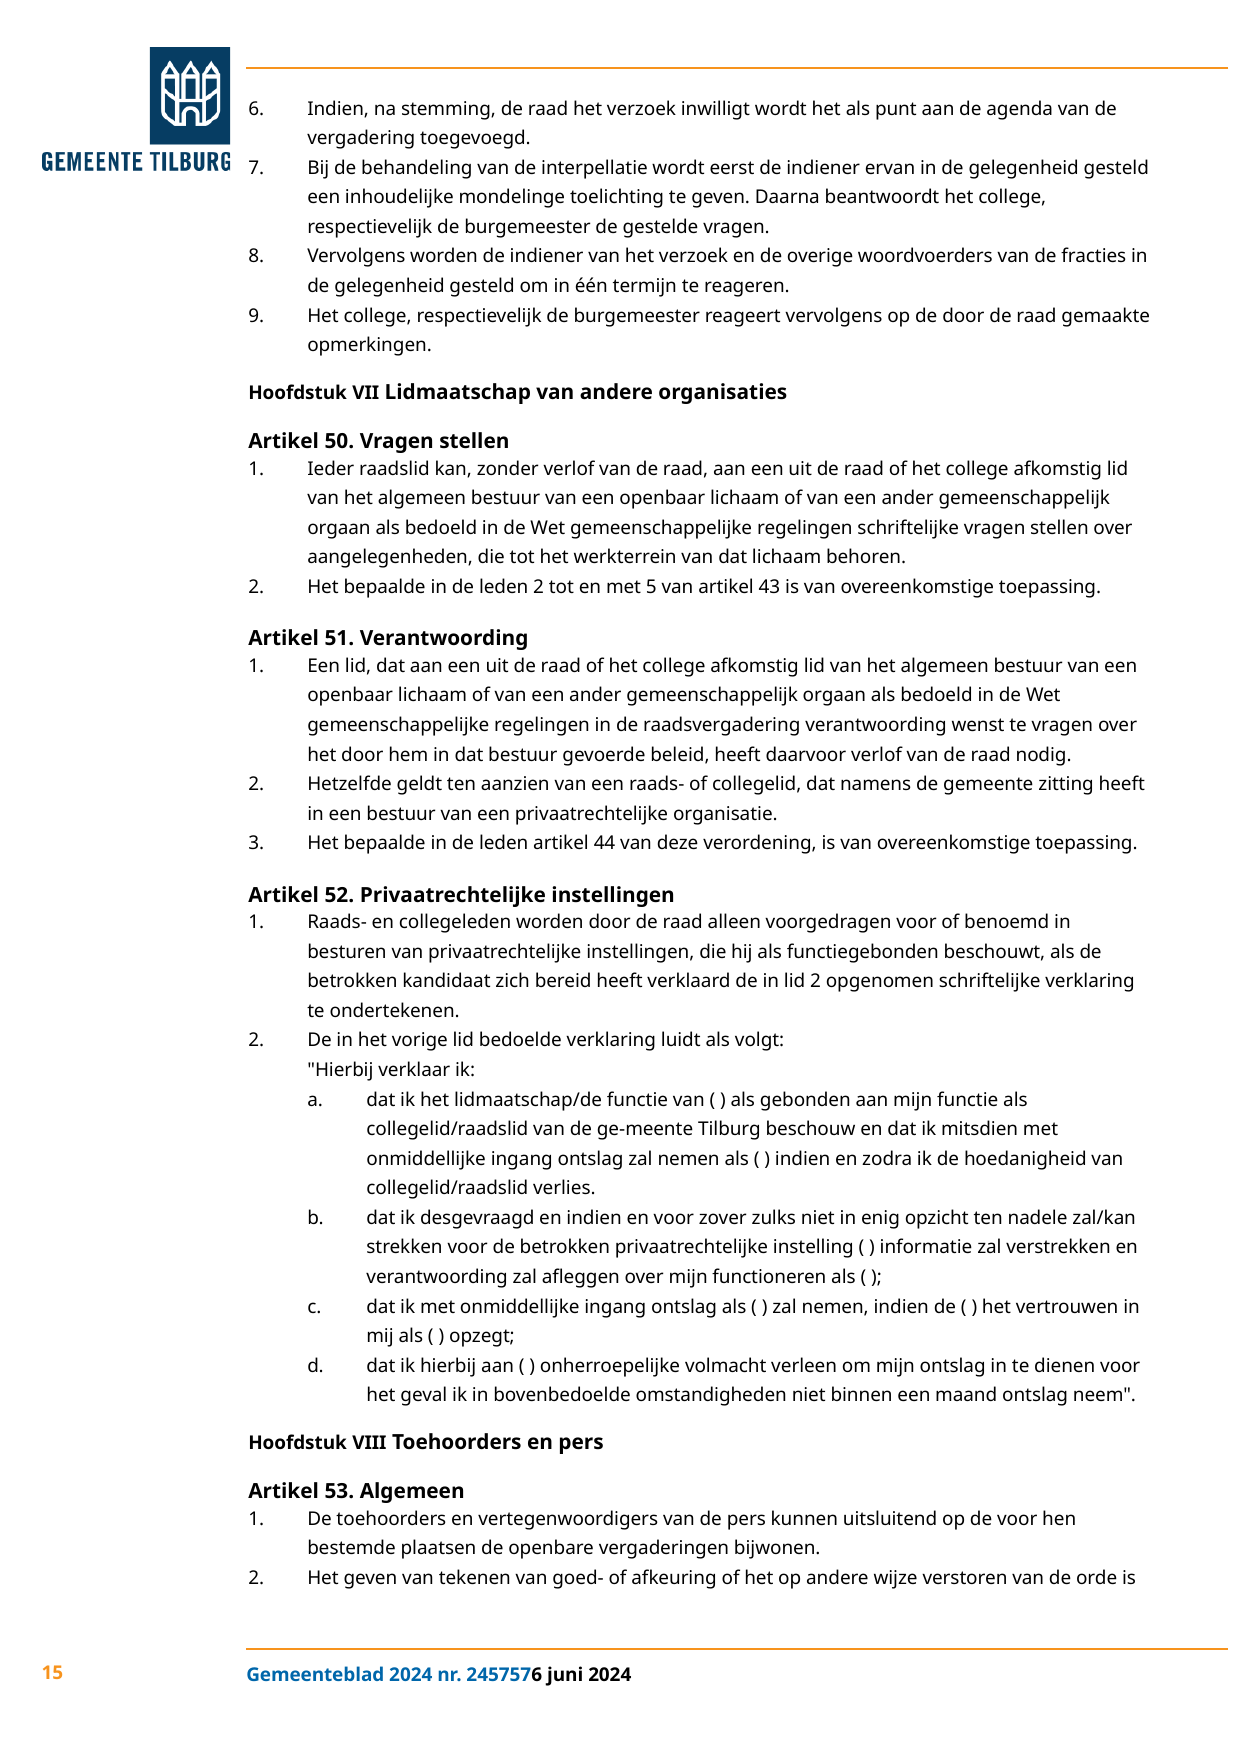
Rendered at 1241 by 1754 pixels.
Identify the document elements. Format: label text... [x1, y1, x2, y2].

list dat ik het lidmaatschap/de functie van ( ) als gebonden aan mijn functie als collegelid/raadslid van de ge-meente Tilburg beschouw en dat ik mitsdien met onmiddellijke ingang ontslag zal nemen als ( ) indien en zodra ik de hoedanigheid van collegelid/raadslid verlies. [307, 1086, 1152, 1200]
list Het bepaalde in de leden 2 tot en met 5 van artikel 43 is van overeenkomstige toepassing. [248, 573, 1152, 599]
text Hoofdstuk VII Lidmaatschap van andere organisaties [248, 377, 1152, 406]
list Het college, respectievelijk de burgemeester reageert vervolgens op de door de raad gemaakte opmerkingen. [248, 302, 1152, 357]
text Hoofdstuk VIII Toehoorders en pers [248, 1427, 1152, 1456]
list dat ik desgevraagd en indien en voor zover zulks niet in enig opzicht ten nadele zal/kan strekken voor de betrokken privaatrechtelijke instelling ( ) informatie zal verstrekken en verantwoording zal afleggen over mijn functioneren als ( ); [307, 1204, 1152, 1289]
list Het bepaalde in de leden artikel 44 van deze verordening, is van overeenkomstige toepassing. [248, 829, 1152, 855]
text Artikel 50. Vragen stellen [248, 426, 1152, 455]
list Vervolgens worden de indiener van het verzoek en de overige woordvoerders van de fracties in de gelegenheid gesteld om in één termijn te reageren. [248, 243, 1152, 298]
list Hetzelfde geldt ten aanzien van een raads- of collegelid, dat namens de gemeente zitting heeft in een bestuur van een privaatrechtelijke organisatie. [248, 770, 1152, 826]
list Een lid, dat aan een uit de raad of het college afkomstig lid van het algemeen bestuur van een openbaar lichaam of van een ander gemeenschappelijk orgaan als bedoeld in de Wet gemeenschappelijke regelingen in de raadsvergadering verantwoording wenst te vragen over het door hem in dat bestuur gevoerde beleid, heeft daarvoor verlof van de raad nodig. [248, 652, 1152, 766]
list De toehoorders en vertegenwoordigers van de pers kunnen uitsluitend op de voor hen bestemde plaatsen de openbare vergaderingen bijwonen. [248, 1505, 1152, 1560]
list Indien, na stemming, de raad het verzoek inwilligt wordt het als punt aan de agenda van de vergadering toegevoegd. [248, 95, 1152, 150]
list "Hierbij verklaar ik: [248, 1056, 1152, 1082]
list Bij de behandeling van de interpellatie wordt eerst de indiener ervan in de gelegenheid gesteld een inhoudelijke mondelinge toelichting te geven. Daarna beantwoordt het college, respectievelijk de burgemeester de gestelde vragen. [248, 154, 1152, 239]
text Artikel 51. Verantwoording [248, 623, 1152, 652]
list De in het vorige lid bedoelde verklaring luidt als volgt: [248, 1027, 1152, 1052]
list dat ik hierbij aan ( ) onherroepelijke volmacht verleen om mijn ontslag in te dienen voor het geval ik in bovenbedoelde omstandigheden niet binnen een maand ontslag neem". [307, 1352, 1152, 1407]
text Artikel 53. Algemeen [248, 1477, 1152, 1505]
list Het geven van tekenen van goed- of afkeuring of het op andere wijze verstoren van de orde is [248, 1564, 1152, 1590]
list Ieder raadslid kan, zonder verlof van de raad, aan een uit de raad of het college afkomstig lid van het algemeen bestuur van een openbaar lichaam of van een ander gemeenschappelijk orgaan als bedoeld in de Wet gemeenschappelijke regelingen schriftelijke vragen stellen over aangelegenheden, die tot het werkterrein van dat lichaam behoren. [248, 455, 1152, 569]
picture [41, 47, 231, 172]
text Artikel 52. Privaatrechtelijke instellingen [248, 880, 1152, 908]
list Raads- en collegeleden worden door de raad alleen voorgedragen voor of benoemd in besturen van privaatrechtelijke instellingen, die hij als functiegebonden beschouwt, als de betrokken kandidaat zich bereid heeft verklaard de in lid 2 opgenomen schriftelijke verklaring te ondertekenen. [248, 908, 1152, 1023]
list dat ik met onmiddellijke ingang ontslag als ( ) zal nemen, indien de ( ) het vertrouwen in mij als ( ) opzegt; [307, 1293, 1152, 1348]
